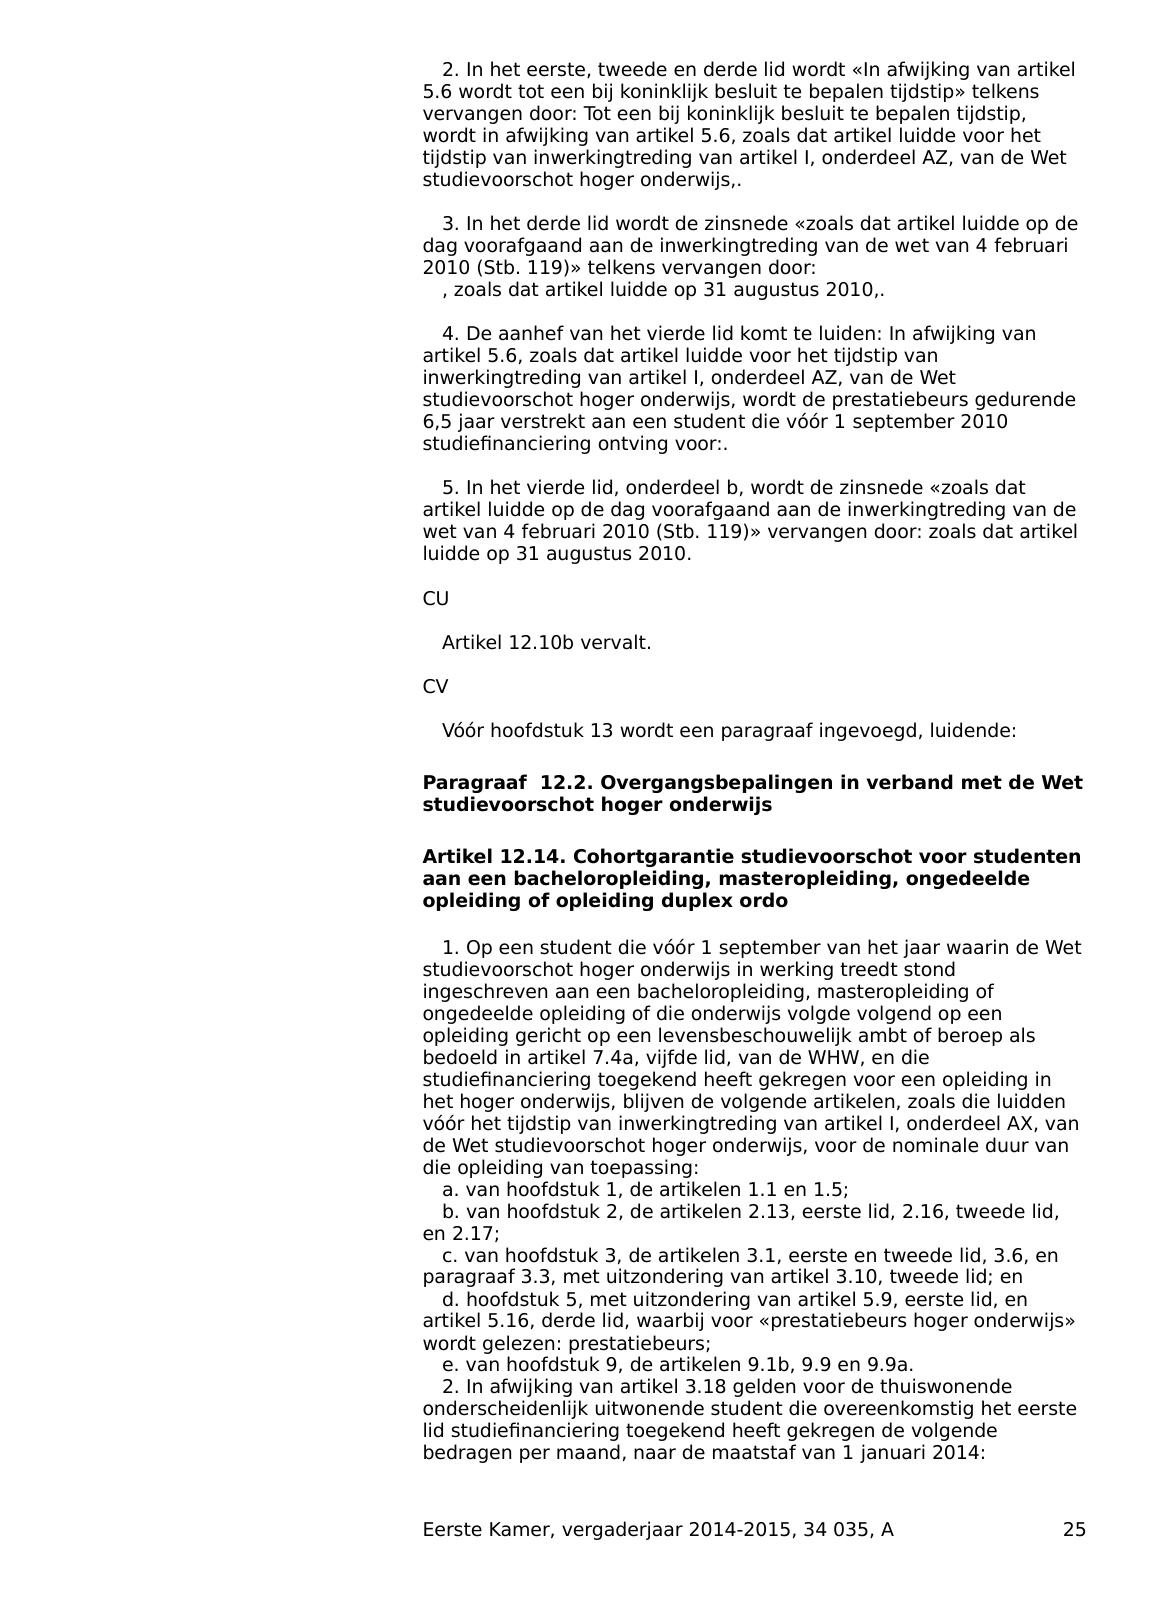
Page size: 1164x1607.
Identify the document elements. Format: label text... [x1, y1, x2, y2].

text 2. In afwijking van artikel 3.18 gelden voor de thuiswonende onderscheidenlijk uitwonende student die overeenkomstig het eerste lid studiefinanciering toegekend heeft gekregen de volgende bedragen per maand, naar de maatstaf van 1 januari 2014: [422, 1376, 1087, 1464]
subtitle Paragraaf 12.2. Overgangsbepalingen in verband met de Wet studievoorschot hoger onderwijs [422, 772, 1087, 816]
text Artikel 12.10b vervalt. [422, 632, 1087, 653]
text CV [422, 676, 1087, 698]
text a. van hoofdstuk 1, de artikelen 1.1 en 1.5; [422, 1178, 1087, 1201]
text 2. In het eerste, tweede en derde lid wordt «In afwijking van artikel 5.6 wordt tot een bij koninklijk besluit te bepalen tijdstip» telkens vervangen door: Tot een bij koninklijk besluit te bepalen tijdstip, wordt in afwijking van artikel 5.6, zoals dat artikel luidde voor het tijdstip van inwerkingtreding van artikel I, onderdeel AZ, van de Wet studievoorschot hoger onderwijs,. [422, 59, 1087, 191]
text b. van hoofdstuk 2, de artikelen 2.13, eerste lid, 2.16, tweede lid, en 2.17; [422, 1201, 1087, 1244]
text 1. Op een student die vóór 1 september van het jaar waarin de Wet studievoorschot hoger onderwijs in werking treedt stond ingeschreven aan een bacheloropleiding, masteropleiding of ongedeelde opleiding of die onderwijs volgde volgend op een opleiding gericht op een levensbeschouwelijk ambt of beroep als bedoeld in artikel 7.4a, vijfde lid, van de WHW, en die studiefinanciering toegekend heeft gekregen voor een opleiding in het hoger onderwijs, blijven de volgende artikelen, zoals die luidden vóór het tijdstip van inwerkingtreding van artikel I, onderdeel AX, van de Wet studievoorschot hoger onderwijs, voor de nominale duur van die opleiding van toepassing: [422, 937, 1087, 1178]
text CU [422, 587, 1087, 609]
text , zoals dat artikel luidde op 31 augustus 2010,. [422, 279, 1087, 301]
text 4. De aanhef van het vierde lid komt te luiden: In afwijking van artikel 5.6, zoals dat artikel luidde voor het tijdstip van inwerkingtreding van artikel I, onderdeel AZ, van de Wet studievoorschot hoger onderwijs, wordt de prestatiebeurs gedurende 6,5 jaar verstrekt aan een student die vóór 1 september 2010 studiefinanciering ontving voor:. [422, 323, 1087, 455]
text 3. In het derde lid wordt de zinsnede «zoals dat artikel luidde op de dag voorafgaand aan de inwerkingtreding van de wet van 4 februari 2010 (Stb. 119)» telkens vervangen door: [422, 213, 1087, 279]
text e. van hoofdstuk 9, de artikelen 9.1b, 9.9 en 9.9a. [422, 1354, 1087, 1376]
text d. hoofdstuk 5, met uitzondering van artikel 5.9, eerste lid, en artikel 5.16, derde lid, waarbij voor «prestatiebeurs hoger onderwijs» wordt gelezen: prestatiebeurs; [422, 1288, 1087, 1354]
text 5. In het vierde lid, onderdeel b, wordt de zinsnede «zoals dat artikel luidde op de dag voorafgaand aan de inwerkingtreding van de wet van 4 februari 2010 (Stb. 119)» vervangen door: zoals dat artikel luidde op 31 augustus 2010. [422, 477, 1087, 565]
text Vóór hoofdstuk 13 wordt een paragraaf ingevoegd, luidende: [422, 720, 1087, 742]
text c. van hoofdstuk 3, de artikelen 3.1, eerste en tweede lid, 3.6, en paragraaf 3.3, met uitzondering van artikel 3.10, tweede lid; en [422, 1244, 1087, 1288]
subtitle Artikel 12.14. Cohortgarantie studievoorschot voor studenten aan een bacheloropleiding, masteropleiding, ongedeelde opleiding of opleiding duplex ordo [422, 846, 1087, 912]
